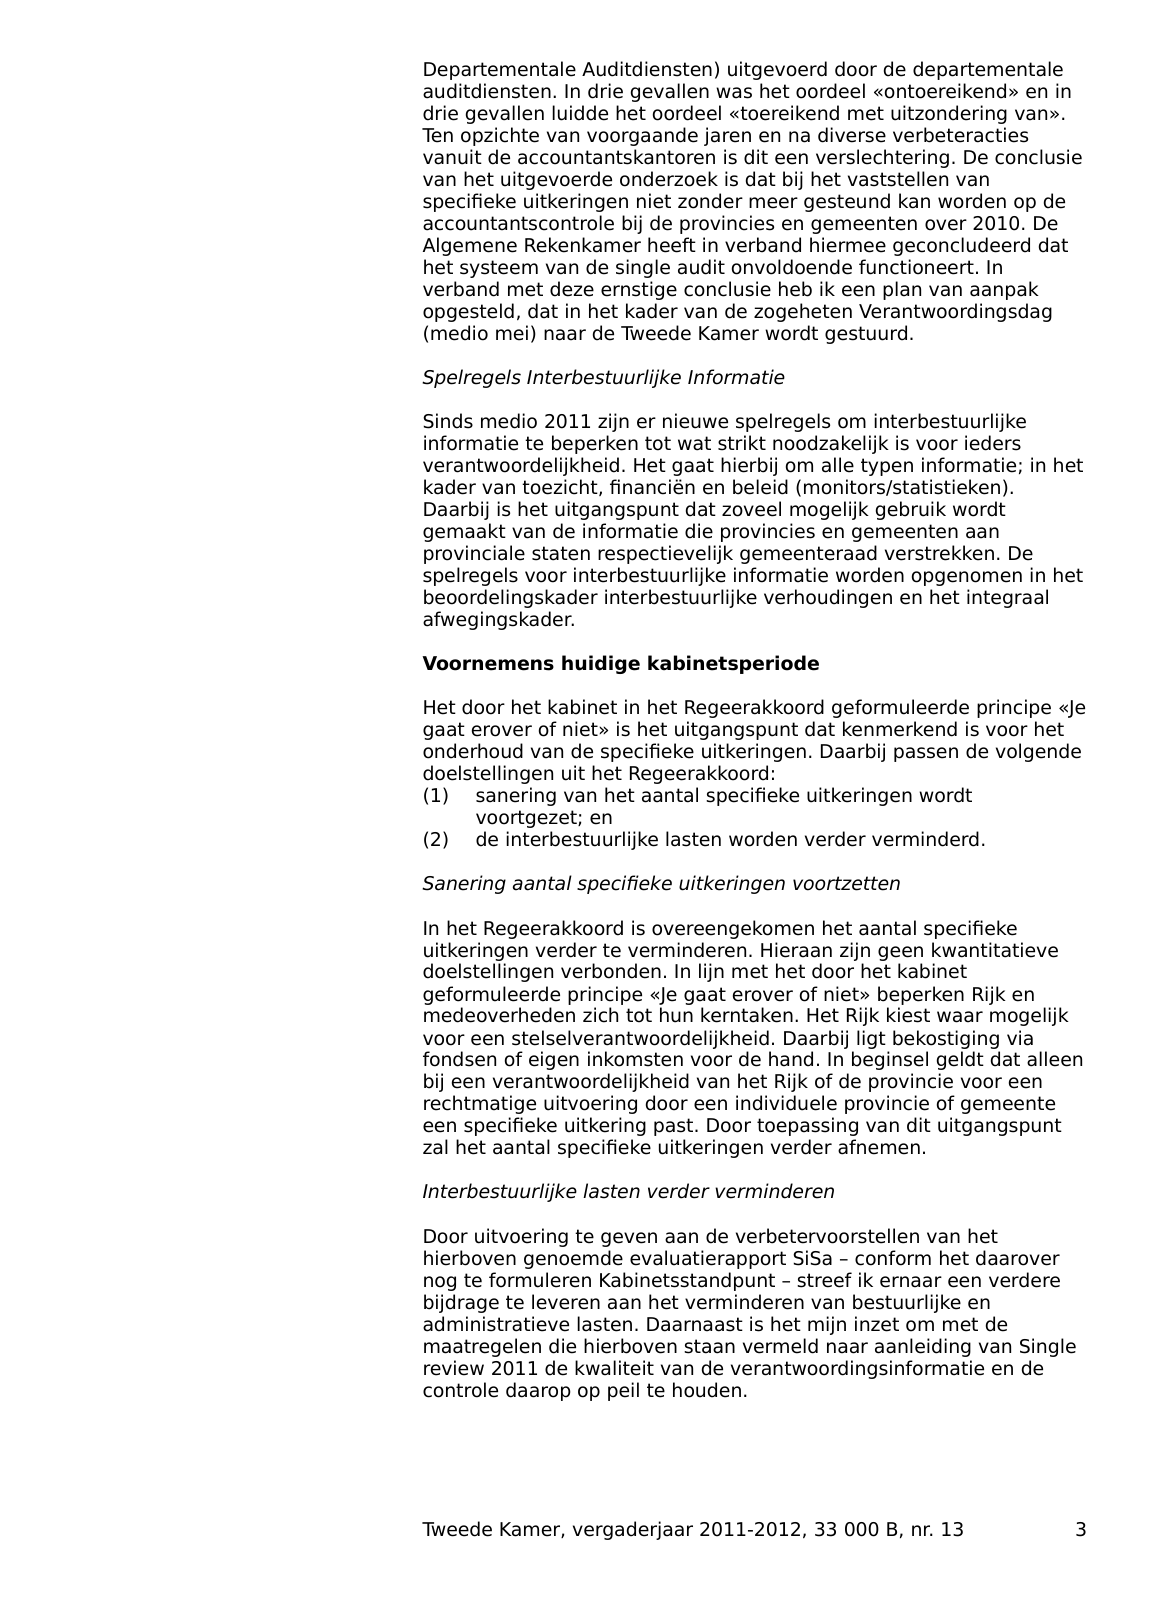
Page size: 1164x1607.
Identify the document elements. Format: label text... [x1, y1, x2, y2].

subtitle Interbestuurlijke lasten verder verminderen [422, 1181, 1087, 1203]
text Sinds medio 2011 zijn er nieuwe spelregels om interbestuurlijke informatie te beperken tot wat strikt noodzakelijk is voor ieders verantwoordelijkheid. Het gaat hierbij om alle typen informatie; in het kader van toezicht, financiën en beleid (monitors/statistieken). Daarbij is het uitgangspunt dat zoveel mogelijk gebruik wordt gemaakt van de informatie die provincies en gemeenten aan provinciale staten respectievelijk gemeenteraad verstrekken. De spelregels voor interbestuurlijke informatie worden opgenomen in het beoordelingskader interbestuurlijke verhoudingen en het integraal afwegingskader. [422, 411, 1087, 631]
text Departementale Auditdiensten) uitgevoerd door de departementale auditdiensten. In drie gevallen was het oordeel «ontoereikend» en in drie gevallen luidde het oordeel «toereikend met uitzondering van». Ten opzichte van voorgaande jaren en na diverse verbeteracties vanuit de accountantskantoren is dit een verslechtering. De conclusie van het uitgevoerde onderzoek is dat bij het vaststellen van specifieke uitkeringen niet zonder meer gesteund kan worden op de accountantscontrole bij de provincies en gemeenten over 2010. De Algemene Rekenkamer heeft in verband hiermee geconcludeerd dat het systeem van de single audit onvoldoende functioneert. In verband met deze ernstige conclusie heb ik een plan van aanpak opgesteld, dat in het kader van de zogeheten Verantwoordingsdag (medio mei) naar de Tweede Kamer wordt gestuurd. [422, 59, 1087, 345]
text Door uitvoering te geven aan de verbetervoorstellen van het hierboven genoemde evaluatierapport SiSa – conform het daarover nog te formuleren Kabinetsstandpunt – streef ik ernaar een verdere bijdrage te leveren aan het verminderen van bestuurlijke en administratieve lasten. Daarnaast is het mijn inzet om met de maatregelen die hierboven staan vermeld naar aanleiding van Single review 2011 de kwaliteit van de verantwoordingsinformatie en de controle daarop op peil te houden. [422, 1226, 1087, 1401]
subtitle Sanering aantal specifieke uitkeringen voortzetten [422, 873, 1087, 895]
text In het Regeerakkoord is overeengekomen het aantal specifieke uitkeringen verder te verminderen. Hieraan zijn geen kwantitatieve doelstellingen verbonden. In lijn met het door het kabinet geformuleerde principe «Je gaat erover of niet» beperken Rijk en medeoverheden zich tot hun kerntaken. Het Rijk kiest waar mogelijk voor een stelselverantwoordelijkheid. Daarbij ligt bekostiging via fondsen of eigen inkomsten voor de hand. In beginsel geldt dat alleen bij een verantwoordelijkheid van het Rijk of de provincie voor een rechtmatige uitvoering door een individuele provincie of gemeente een specifieke uitkering past. Door toepassing van dit uitgangspunt zal het aantal specifieke uitkeringen verder afnemen. [422, 917, 1087, 1159]
text (2) de interbestuurlijke lasten worden verder verminderd. [422, 829, 1087, 851]
subtitle Spelregels Interbestuurlijke Informatie [422, 367, 1087, 389]
subtitle Voornemens huidige kabinetsperiode [422, 653, 1087, 675]
text Het door het kabinet in het Regeerakkoord geformuleerde principe «Je gaat erover of niet» is het uitgangspunt dat kenmerkend is voor het onderhoud van de specifieke uitkeringen. Daarbij passen de volgende doelstellingen uit het Regeerakkoord: [422, 697, 1087, 785]
text (1) sanering van het aantal specifieke uitkeringen wordt voortgezet; en [422, 785, 1087, 829]
